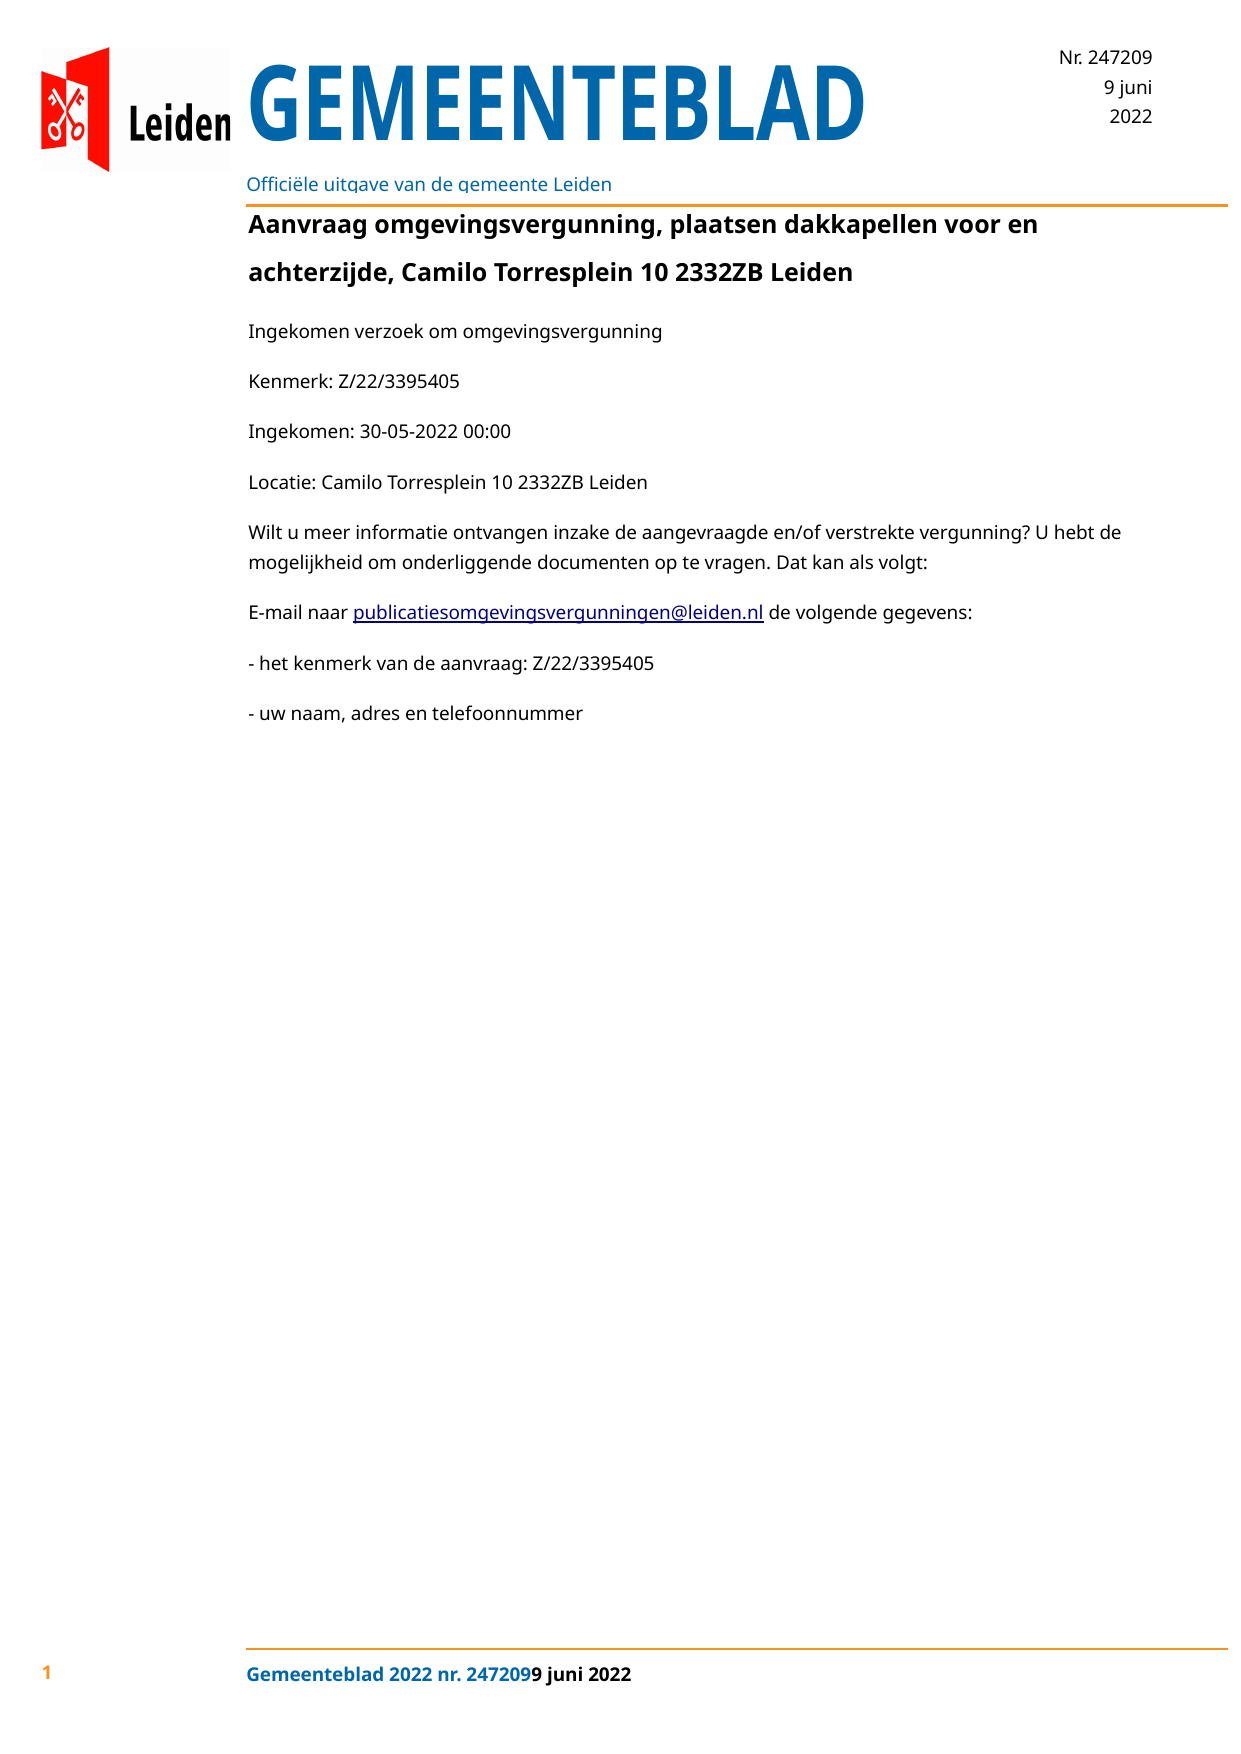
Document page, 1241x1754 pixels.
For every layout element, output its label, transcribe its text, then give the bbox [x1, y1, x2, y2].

picture [41, 47, 231, 172]
text Wilt u meer informatie ontvangen inzake de aangevraagde en/of verstrekte vergunning? U hebt de mogelijkheid om onderliggende documenten op te vragen. Dat kan als volgt: [248, 519, 1152, 575]
text - uw naam, adres en telefoonnummer [248, 700, 1152, 726]
text Ingekomen: 30-05-2022 00:00 [248, 419, 1152, 444]
text Aanvraag omgevingsvergunning, plaatsen dakkapellen voor en achterzijde, Camilo Torresplein 10 2332ZB Leiden [248, 207, 1152, 288]
text Locatie: Camilo Torresplein 10 2332ZB Leiden [248, 469, 1152, 495]
text - het kenmerk van de aanvraag: Z/22/3395405 [248, 650, 1152, 676]
text Kenmerk: Z/22/3395405 [248, 368, 1152, 394]
text E-mail naar publicatiesomgevingsvergunningen@leiden.nl de volgende gegevens: [248, 599, 1152, 625]
text Ingekomen verzoek om omgevingsvergunning [248, 318, 1152, 344]
